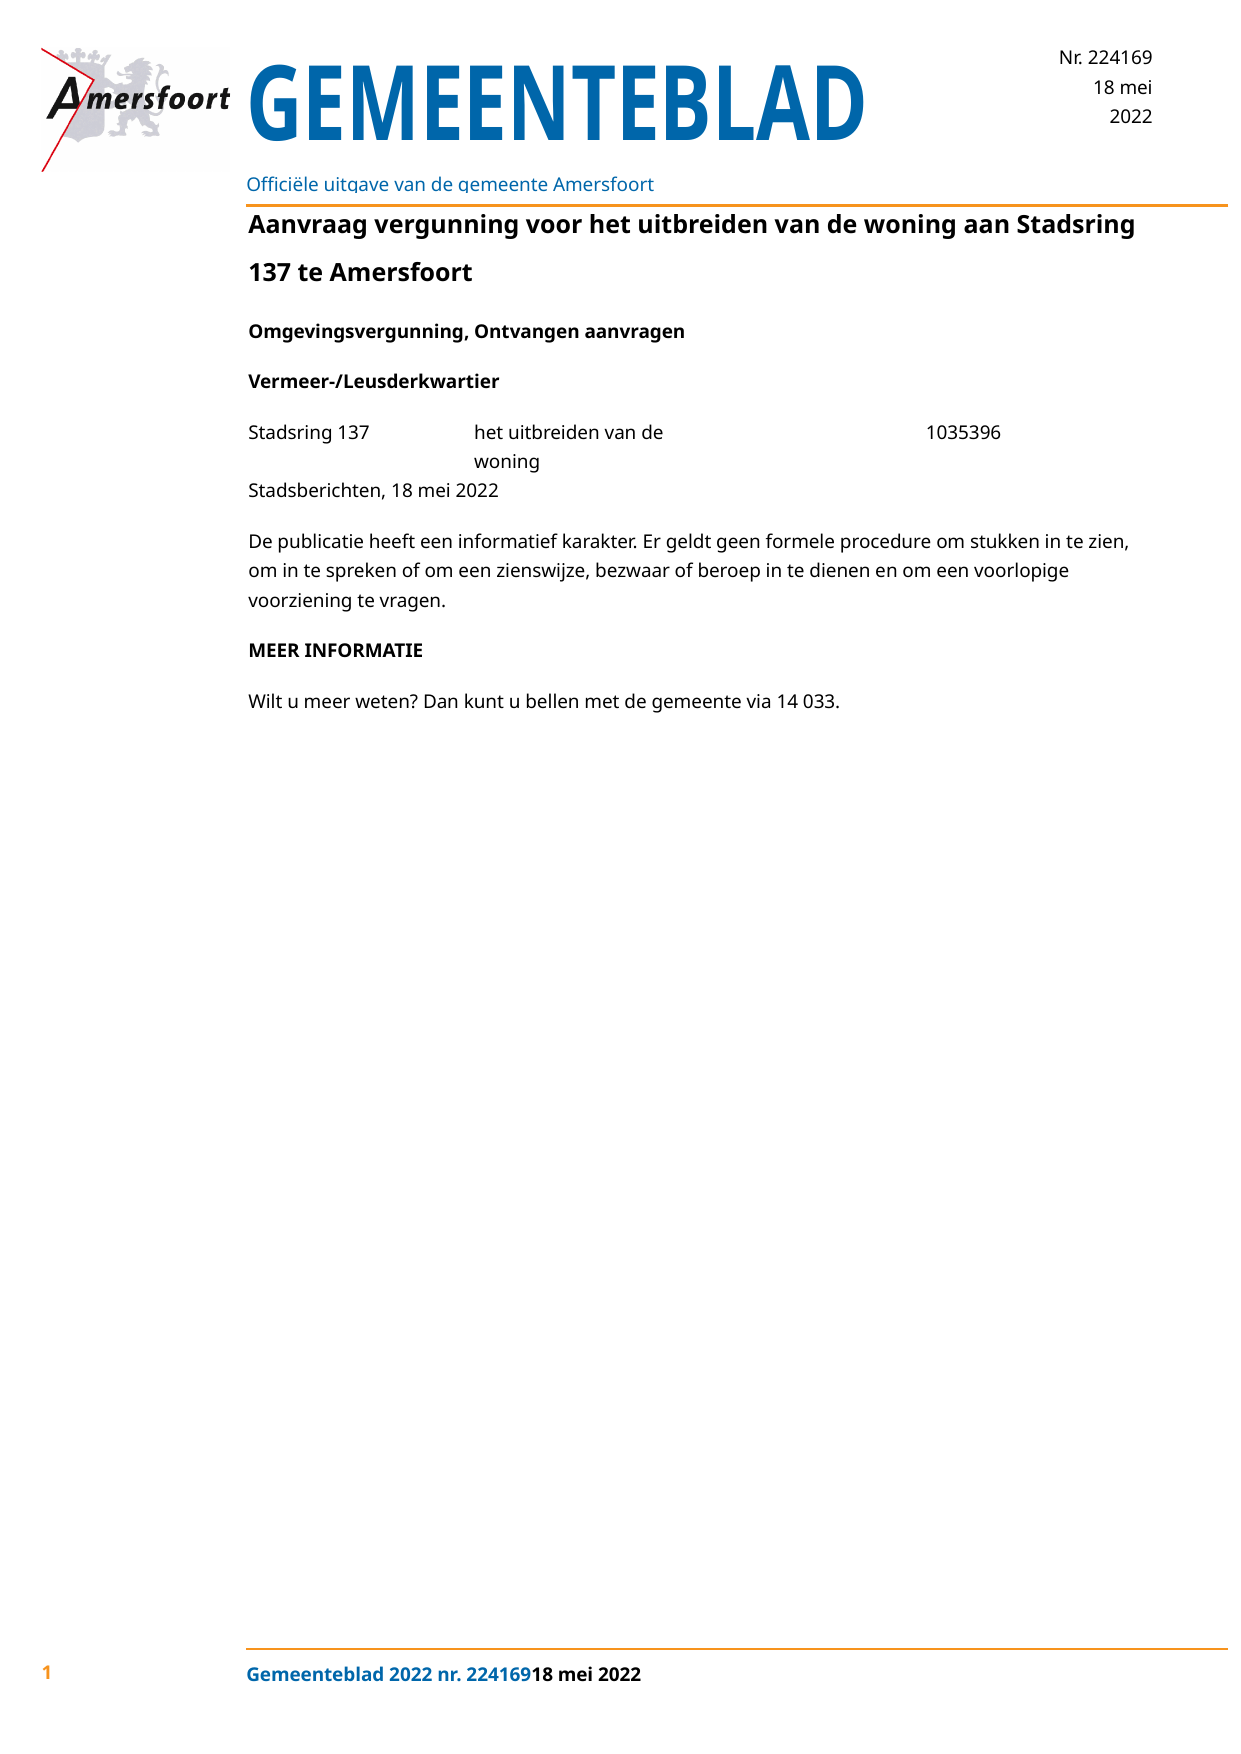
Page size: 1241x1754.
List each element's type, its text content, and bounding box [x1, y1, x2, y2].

text MEER INFORMATIE [248, 637, 1152, 663]
text De publicatie heeft een informatief karakter. Er geldt geen formele procedure om stukken in te zien, om in te spreken of om een zienswijze, bezwaar of beroep in te dienen en om een voorlopige voorziening te vragen. [248, 528, 1152, 613]
text Wilt u meer weten? Dan kunt u bellen met de gemeente via 14 033. [248, 688, 1152, 713]
text Omgevingsvergunning, Ontvangen aanvragen [248, 318, 1152, 344]
table_header [700, 419, 926, 474]
picture [41, 47, 231, 172]
table_header het uitbreiden van de woning [474, 419, 700, 474]
text Vermeer-/Leusderkwartier [248, 368, 1152, 394]
text Aanvraag vergunning voor het uitbreiden van de woning aan Stadsring 137 te Amersfoort [248, 207, 1152, 288]
table_header Stadsring 137 [248, 419, 474, 474]
text Stadsberichten, 18 mei 2022 [248, 477, 1152, 503]
table_header 1035396 [926, 419, 1152, 474]
